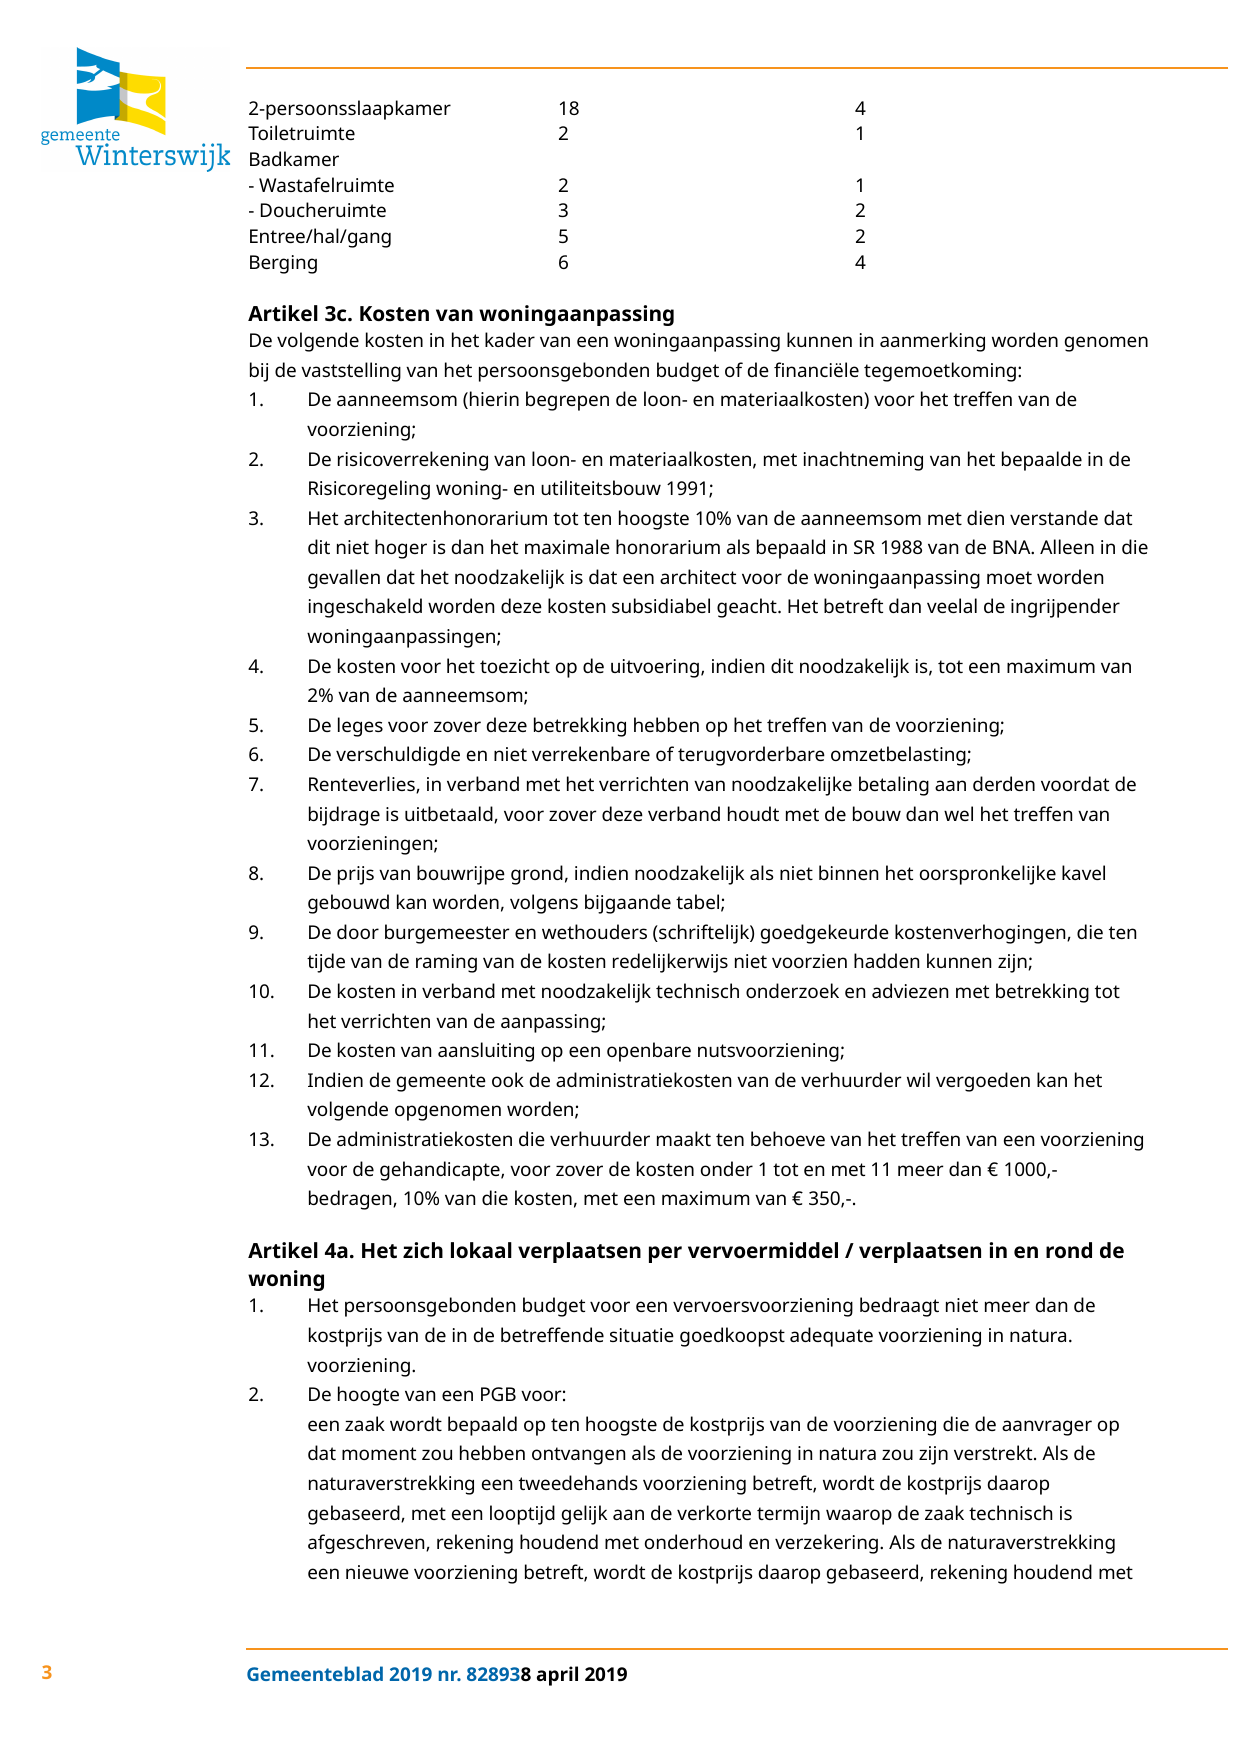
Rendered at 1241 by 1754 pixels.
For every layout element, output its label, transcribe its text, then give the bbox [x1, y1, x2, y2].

list De prijs van bouwrijpe grond, indien noodzakelijk als niet binnen het oorspronkelijke kavel gebouwd kan worden, volgens bijgaande tabel; [248, 860, 1152, 915]
table_cell [558, 146, 855, 172]
table_cell 6 [558, 249, 855, 275]
table_cell 4 [855, 95, 1152, 121]
table_cell [855, 146, 1152, 172]
table_cell Entree/hal/gang [248, 224, 558, 249]
text Artikel 3c. Kosten van woningaanpassing [248, 299, 1152, 327]
table_cell 2 [558, 172, 855, 198]
list De kosten voor het toezicht op de uitvoering, indien dit noodzakelijk is, tot een maximum van 2% van de aanneemsom; [248, 653, 1152, 708]
list De hoogte van een PGB voor: [248, 1381, 1152, 1407]
table_cell 1 [855, 121, 1152, 146]
table_cell 4 [855, 249, 1152, 275]
list De door burgemeester en wethouders (schriftelijk) goedgekeurde kostenverhogingen, die ten tijde van de raming van de kosten redelijkerwijs niet voorzien hadden kunnen zijn; [248, 919, 1152, 974]
list Het architectenhonorarium tot ten hoogste 10% van de aanneemsom met dien verstande dat dit niet hoger is dan het maximale honorarium als bepaald in SR 1988 van de BNA. Alleen in die gevallen dat het noodzakelijk is dat een architect voor de woningaanpassing moet worden ingeschakeld worden deze kosten subsidiabel geacht. Het betreft dan veelal de ingrijpender woningaanpassingen; [248, 505, 1152, 649]
list Indien de gemeente ook de administratiekosten van de verhuurder wil vergoeden kan het volgende opgenomen worden; [248, 1067, 1152, 1122]
list De kosten in verband met noodzakelijk technisch onderzoek en adviezen met betrekking tot het verrichten van de aanpassing; [248, 978, 1152, 1033]
list Renteverlies, in verband met het verrichten van noodzakelijke betaling aan derden voordat de bijdrage is uitbetaald, voor zover deze verband houdt met de bouw dan wel het treffen van voorzieningen; [248, 771, 1152, 856]
text De volgende kosten in het kader van een woningaanpassing kunnen in aanmerking worden genomen bij de vaststelling van het persoonsgebonden budget of de financiële tegemoetkoming: [248, 327, 1152, 383]
list De kosten van aansluiting op een openbare nutsvoorziening; [248, 1037, 1152, 1063]
table_cell Toiletruimte [248, 121, 558, 146]
list een zaak wordt bepaald op ten hoogste de kostprijs van de voorziening die de aanvrager op dat moment zou hebben ontvangen als de voorziening in natura zou zijn verstrekt. Als de naturaverstrekking een tweedehands voorziening betreft, wordt de kostprijs daarop gebaseerd, met een looptijd gelijk aan de verkorte termijn waarop de zaak technisch is afgeschreven, rekening houdend met onderhoud en verzekering. Als de naturaverstrekking een nieuwe voorziening betreft, wordt de kostprijs daarop gebaseerd, rekening houdend met [248, 1411, 1152, 1584]
list Het persoonsgebonden budget voor een vervoersvoorziening bedraagt niet meer dan de kostprijs van de in de betreffende situatie goedkoopst adequate voorziening in natura. voorziening. [248, 1293, 1152, 1377]
table_cell 2 [855, 198, 1152, 223]
table_cell 2 [558, 121, 855, 146]
list De verschuldigde en niet verrekenbare of terugvorderbare omzetbelasting; [248, 742, 1152, 767]
picture [41, 47, 231, 172]
picture [225, 153, 231, 162]
table_cell 2-persoonsslaapkamer [248, 95, 558, 121]
table_cell 5 [558, 224, 855, 249]
table_cell 2 [855, 224, 1152, 249]
table_cell - Wastafelruimte [248, 172, 558, 198]
table_cell - Doucheruimte [248, 198, 558, 223]
table_cell Berging [248, 249, 558, 275]
list De administratiekosten die verhuurder maakt ten behoeve van het treffen van een voorziening voor de gehandicapte, voor zover de kosten onder 1 tot en met 11 meer dan € 1000,- bedragen, 10% van die kosten, met een maximum van € 350,-. [248, 1126, 1152, 1211]
table_cell Badkamer [248, 146, 558, 172]
list De risicoverrekening van loon- en materiaalkosten, met inachtneming van het bepaalde in de Risicoregeling woning- en utiliteitsbouw 1991; [248, 446, 1152, 501]
text Artikel 4a. Het zich lokaal verplaatsen per vervoermiddel / verplaatsen in en rond de woning [248, 1236, 1152, 1293]
list De aanneemsom (hierin begrepen de loon- en materiaalkosten) voor het treffen van de voorziening; [248, 387, 1152, 442]
table_cell 18 [558, 95, 855, 121]
list De leges voor zover deze betrekking hebben op het treffen van de voorziening; [248, 712, 1152, 738]
table_cell 3 [558, 198, 855, 223]
table_cell 1 [855, 172, 1152, 198]
